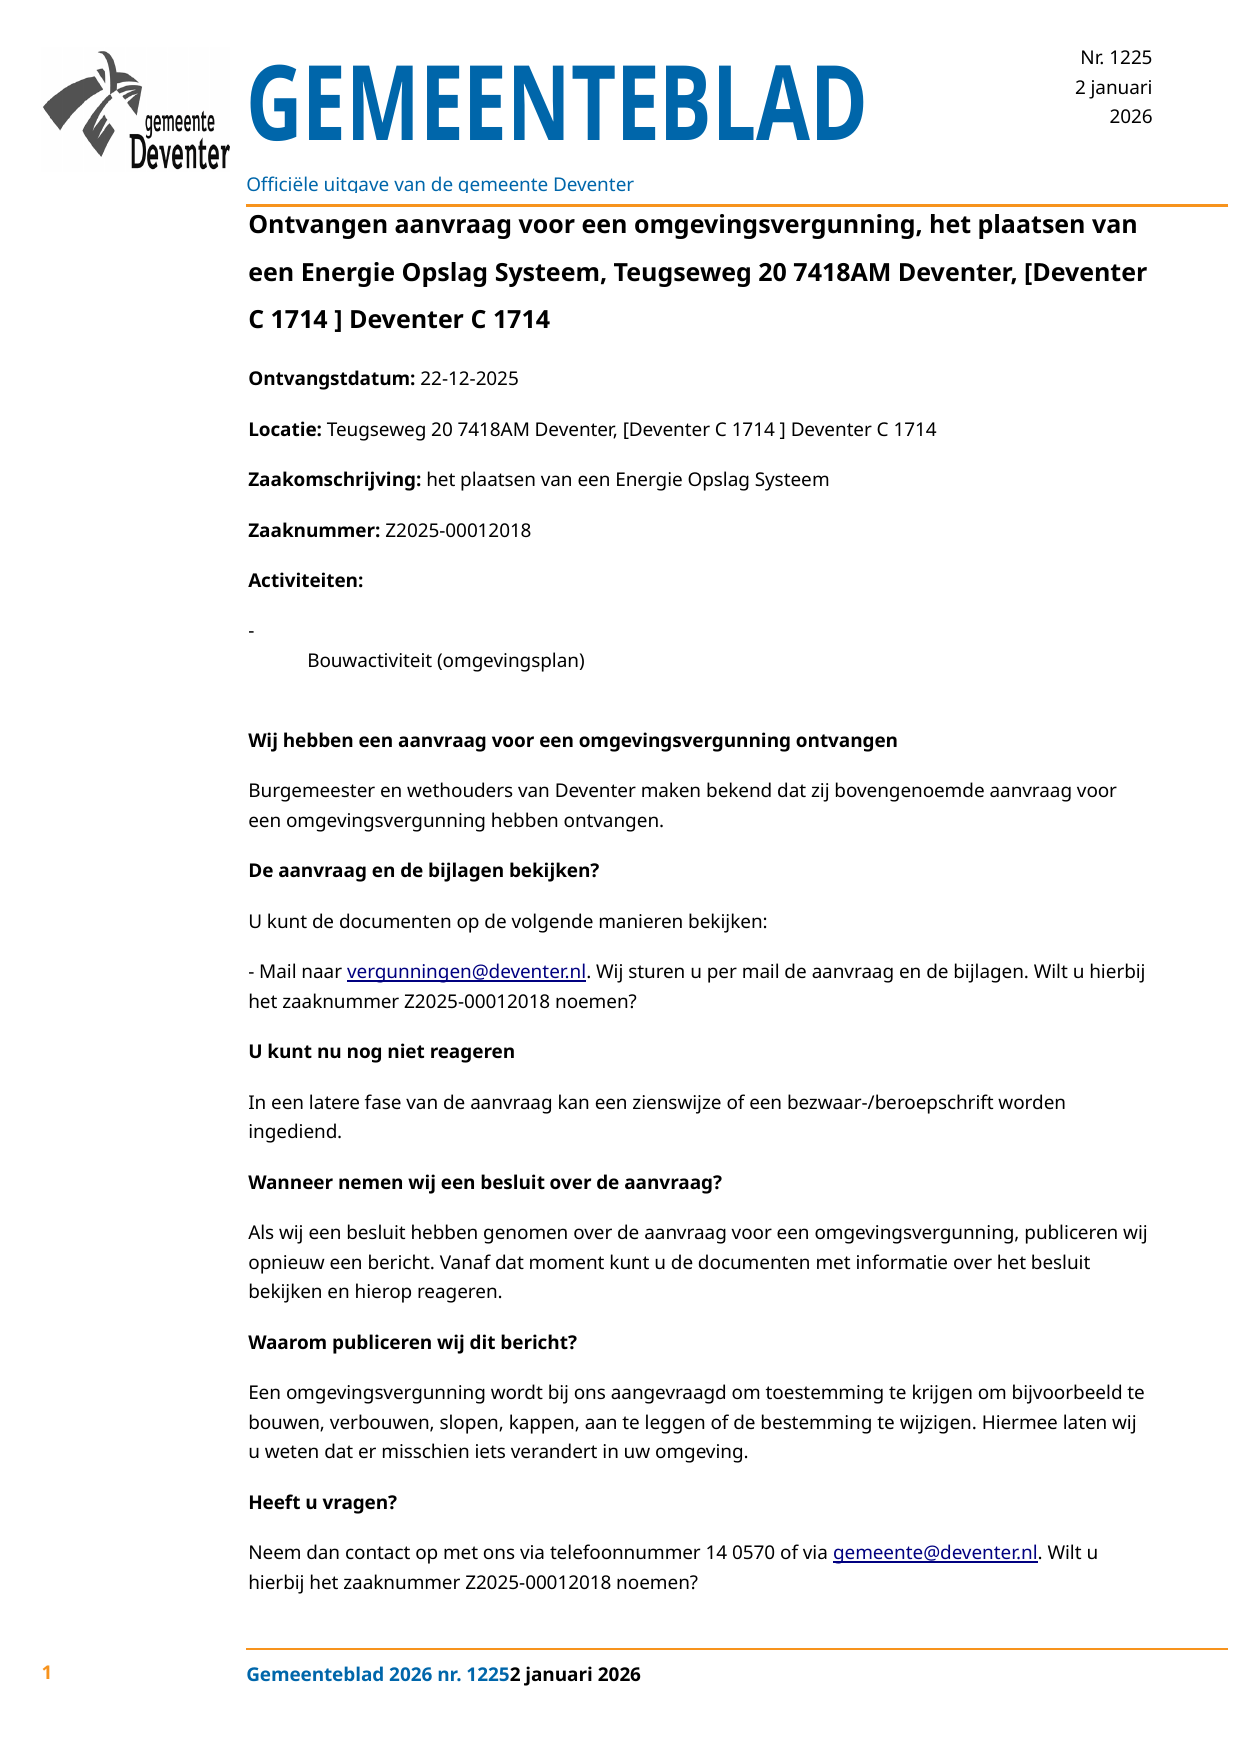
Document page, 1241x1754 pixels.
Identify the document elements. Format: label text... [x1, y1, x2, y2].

text Neem dan contact op met ons via telefoonnummer 14 0570 of via gemeente@deventer.nl. Wilt u hierbij het zaaknummer Z2025-00012018 noemen? [248, 1539, 1152, 1594]
text De aanvraag en de bijlagen bekijken? [248, 858, 1152, 883]
text Waarom publiceren wij dit bericht? [248, 1329, 1152, 1354]
text Een omgevingsvergunning wordt bij ons aangevraagd om toestemming te krijgen om bijvoorbeeld te bouwen, verbouwen, slopen, kappen, aan te leggen of de bestemming te wijzigen. Hiermee laten wij u weten dat er misschien iets verandert in uw omgeving. [248, 1379, 1152, 1464]
text - Mail naar vergunningen@deventer.nl. Wij sturen u per mail de aanvraag en de bijlagen. Wilt u hierbij het zaaknummer Z2025-00012018 noemen? [248, 958, 1152, 1014]
text In een latere fase van de aanvraag kan een zienswijze of een bezwaar-/beroepschrift worden ingediend. [248, 1089, 1152, 1144]
text Wij hebben een aanvraag voor een omgevingsvergunning ontvangen [248, 727, 1152, 753]
text Ontvangen aanvraag voor een omgevingsvergunning, het plaatsen van een Energie Opslag Systeem, Teugseweg 20 7418AM Deventer, [Deventer C 1714 ] Deventer C 1714 [248, 207, 1152, 336]
text U kunt de documenten op de volgende manieren bekijken: [248, 908, 1152, 934]
text Zaaknummer: Z2025-00012018 [248, 517, 1152, 542]
text Wanneer nemen wij een besluit over de aanvraag? [248, 1169, 1152, 1194]
picture [41, 47, 231, 172]
text Locatie: Teugseweg 20 7418AM Deventer, [Deventer C 1714 ] Deventer C 1714 [248, 416, 1152, 442]
text Zaakomschrijving: het plaatsen van een Energie Opslag Systeem [248, 466, 1152, 492]
text Als wij een besluit hebben genomen over de aanvraag voor een omgevingsvergunning, publiceren wij opnieuw een bericht. Vanaf dat moment kunt u de documenten met informatie over het besluit bekijken en hierop reageren. [248, 1219, 1152, 1304]
text Burgemeester en wethouders van Deventer maken bekend dat zij bovengenoemde aanvraag voor een omgevingsvergunning hebben ontvangen. [248, 778, 1152, 833]
list Bouwactiviteit (omgevingsplan) [248, 647, 1152, 673]
text Activiteiten: [248, 567, 1152, 593]
text Heeft u vragen? [248, 1489, 1152, 1514]
text U kunt nu nog niet reageren [248, 1038, 1152, 1064]
text Ontvangstdatum: 22-12-2025 [248, 366, 1152, 391]
